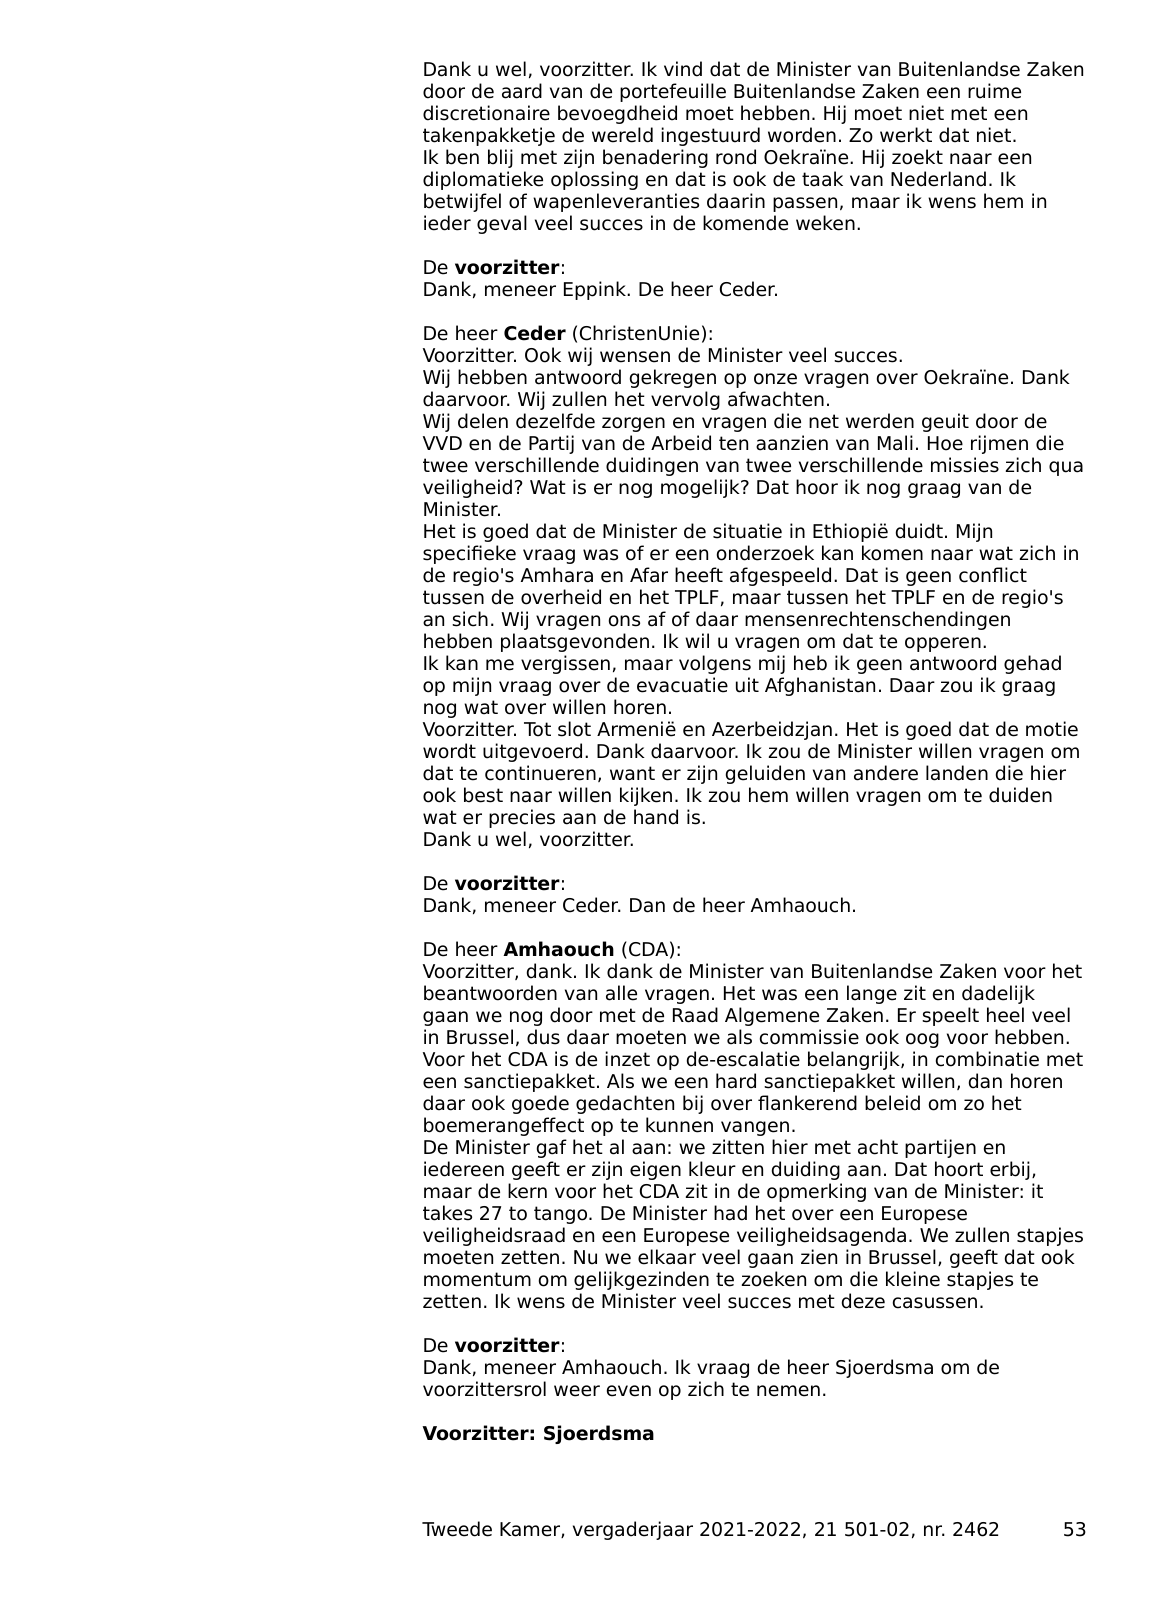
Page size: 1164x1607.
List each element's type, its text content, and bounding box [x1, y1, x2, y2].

text Voorzitter, dank. Ik dank de Minister van Buitenlandse Zaken voor het beantwoorden van alle vragen. Het was een lange zit en dadelijk gaan we nog door met de Raad Algemene Zaken. Er speelt heel veel in Brussel, dus daar moeten we als commissie ook oog voor hebben. [422, 961, 1087, 1049]
text De heer Ceder (ChristenUnie): [422, 323, 1087, 345]
text Dank u wel, voorzitter. [422, 829, 1087, 851]
text Voor het CDA is de inzet op de-escalatie belangrijk, in combinatie met een sanctiepakket. Als we een hard sanctiepakket willen, dan horen daar ook goede gedachten bij over flankerend beleid om zo het boemerangeffect op te kunnen vangen. [422, 1049, 1087, 1137]
text Ik kan me vergissen, maar volgens mij heb ik geen antwoord gehad op mijn vraag over de evacuatie uit Afghanistan. Daar zou ik graag nog wat over willen horen. [422, 653, 1087, 719]
text Het is goed dat de Minister de situatie in Ethiopië duidt. Mijn specifieke vraag was of er een onderzoek kan komen naar wat zich in de regio's Amhara en Afar heeft afgespeeld. Dat is geen conflict tussen de overheid en het TPLF, maar tussen het TPLF en de regio's an sich. Wij vragen ons af of daar mensenrechtenschendingen hebben plaatsgevonden. Ik wil u vragen om dat te opperen. [422, 521, 1087, 653]
text Dank, meneer Eppink. De heer Ceder. [422, 279, 1087, 301]
text Dank u wel, voorzitter. Ik vind dat de Minister van Buitenlandse Zaken door de aard van de portefeuille Buitenlandse Zaken een ruime discretionaire bevoegdheid moet hebben. Hij moet niet met een takenpakketje de wereld ingestuurd worden. Zo werkt dat niet. [422, 59, 1087, 147]
text Voorzitter. Ook wij wensen de Minister veel succes. [422, 345, 1087, 367]
text Dank, meneer Ceder. Dan de heer Amhaouch. [422, 895, 1087, 917]
text De voorzitter: [422, 1335, 1087, 1357]
text Dank, meneer Amhaouch. Ik vraag de heer Sjoerdsma om de voorzittersrol weer even op zich te nemen. [422, 1357, 1087, 1401]
text Ik ben blij met zijn benadering rond Oekraïne. Hij zoekt naar een diplomatieke oplossing en dat is ook de taak van Nederland. Ik betwijfel of wapenleveranties daarin passen, maar ik wens hem in ieder geval veel succes in de komende weken. [422, 147, 1087, 235]
text De voorzitter: [422, 873, 1087, 895]
text Wij delen dezelfde zorgen en vragen die net werden geuit door de VVD en de Partij van de Arbeid ten aanzien van Mali. Hoe rijmen die twee verschillende duidingen van twee verschillende missies zich qua veiligheid? Wat is er nog mogelijk? Dat hoor ik nog graag van de Minister. [422, 411, 1087, 521]
text De heer Amhaouch (CDA): [422, 939, 1087, 961]
text De voorzitter: [422, 257, 1087, 279]
text Voorzitter: Sjoerdsma [422, 1423, 1087, 1445]
text De Minister gaf het al aan: we zitten hier met acht partijen en iedereen geeft er zijn eigen kleur en duiding aan. Dat hoort erbij, maar de kern voor het CDA zit in de opmerking van de Minister: it takes 27 to tango. De Minister had het over een Europese veiligheidsraad en een Europese veiligheidsagenda. We zullen stapjes moeten zetten. Nu we elkaar veel gaan zien in Brussel, geeft dat ook momentum om gelijkgezinden te zoeken om die kleine stapjes te zetten. Ik wens de Minister veel succes met deze casussen. [422, 1137, 1087, 1313]
text Voorzitter. Tot slot Armenië en Azerbeidzjan. Het is goed dat de motie wordt uitgevoerd. Dank daarvoor. Ik zou de Minister willen vragen om dat te continueren, want er zijn geluiden van andere landen die hier ook best naar willen kijken. Ik zou hem willen vragen om te duiden wat er precies aan de hand is. [422, 719, 1087, 829]
text Wij hebben antwoord gekregen op onze vragen over Oekraïne. Dank daarvoor. Wij zullen het vervolg afwachten. [422, 367, 1087, 411]
